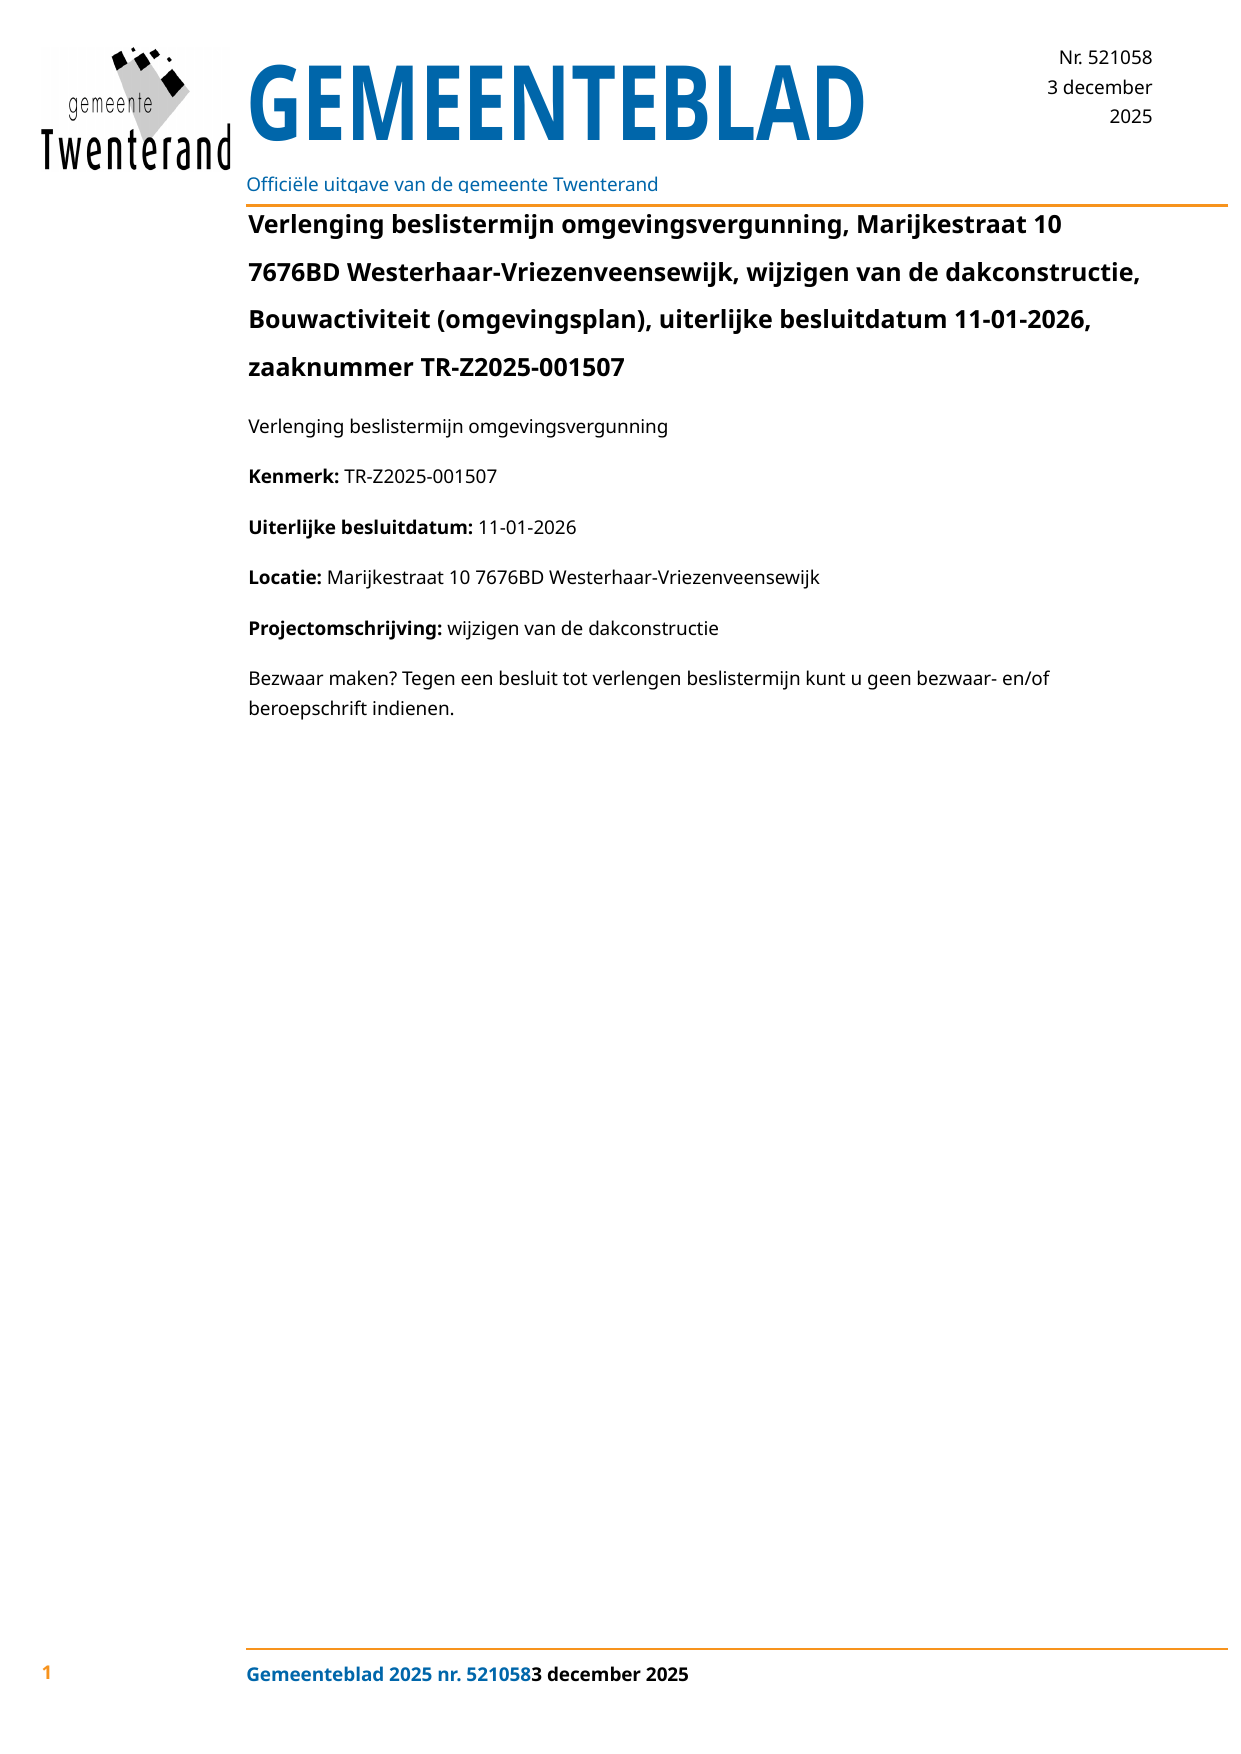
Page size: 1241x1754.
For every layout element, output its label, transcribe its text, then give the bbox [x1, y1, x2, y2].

text Projectomschrijving: wijzigen van de dakconstructie [248, 615, 1152, 641]
text Locatie: Marijkestraat 10 7676BD Westerhaar-Vriezenveensewijk [248, 564, 1152, 590]
picture [41, 47, 231, 172]
text Uiterlijke besluitdatum: 11-01-2026 [248, 514, 1152, 540]
text Bezwaar maken? Tegen een besluit tot verlengen beslistermijn kunt u geen bezwaar- en/of beroepschrift indienen. [248, 665, 1152, 721]
text Verlenging beslistermijn omgevingsvergunning [248, 413, 1152, 439]
text Verlenging beslistermijn omgevingsvergunning, Marijkestraat 10 7676BD Westerhaar-Vriezenveensewijk, wijzigen van de dakconstructie, Bouwactiviteit (omgevingsplan), uiterlijke besluitdatum 11-01-2026, zaaknummer TR-Z2025-001507 [248, 207, 1152, 384]
text Kenmerk: TR-Z2025-001507 [248, 463, 1152, 489]
